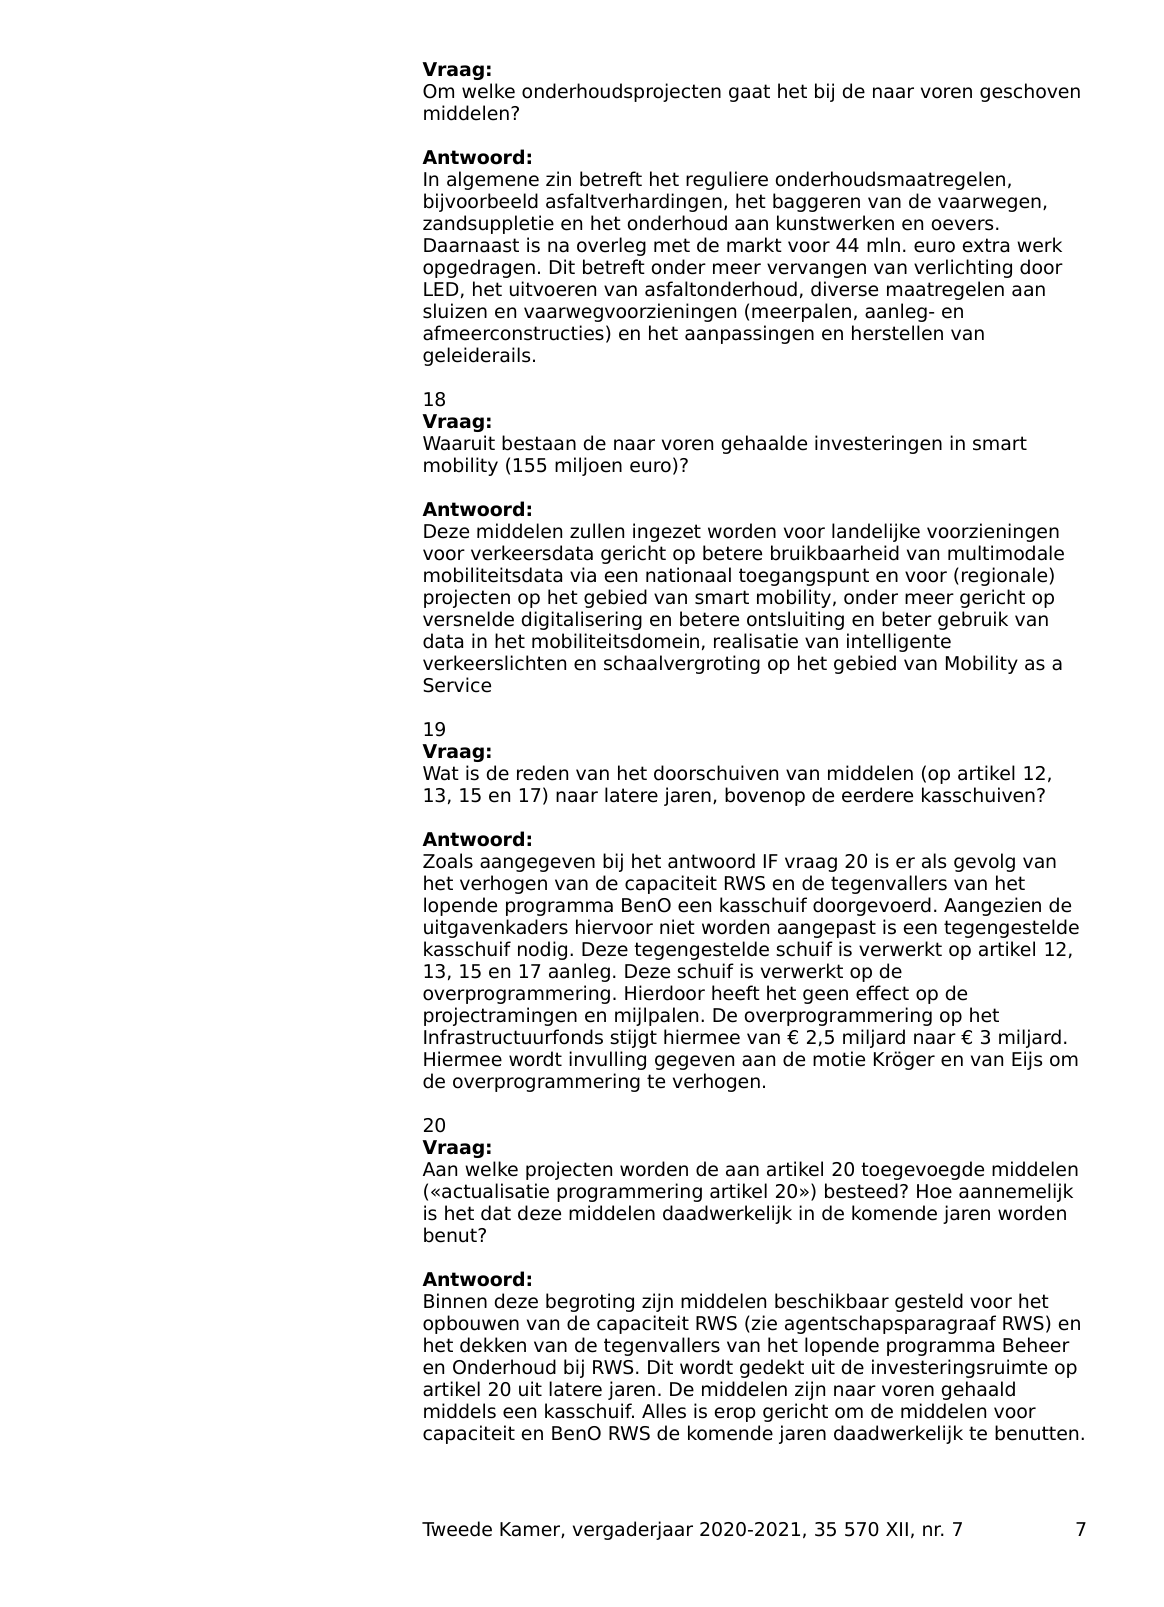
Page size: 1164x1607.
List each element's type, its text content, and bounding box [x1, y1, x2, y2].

text Antwoord: [422, 147, 1087, 169]
text 18 [422, 389, 1087, 411]
text Antwoord: [422, 829, 1087, 851]
text Wat is de reden van het doorschuiven van middelen (op artikel 12, 13, 15 en 17) naar latere jaren, bovenop de eerdere kasschuiven? [422, 763, 1087, 807]
text Zoals aangegeven bij het antwoord IF vraag 20 is er als gevolg van het verhogen van de capaciteit RWS en de tegenvallers van het lopende programma BenO een kasschuif doorgevoerd. Aangezien de uitgavenkaders hiervoor niet worden aangepast is een tegengestelde kasschuif nodig. Deze tegengestelde schuif is verwerkt op artikel 12, 13, 15 en 17 aanleg. Deze schuif is verwerkt op de overprogrammering. Hierdoor heeft het geen effect op de projectramingen en mijlpalen. De overprogrammering op het Infrastructuurfonds stijgt hiermee van € 2,5 miljard naar € 3 miljard. Hiermee wordt invulling gegeven aan de motie Kröger en van Eijs om de overprogrammering te verhogen. [422, 851, 1087, 1093]
text Vraag: [422, 411, 1087, 433]
text Vraag: [422, 59, 1087, 81]
text Aan welke projecten worden de aan artikel 20 toegevoegde middelen («actualisatie programmering artikel 20») besteed? Hoe aannemelijk is het dat deze middelen daadwerkelijk in de komende jaren worden benut? [422, 1159, 1087, 1247]
text Binnen deze begroting zijn middelen beschikbaar gesteld voor het opbouwen van de capaciteit RWS (zie agentschapsparagraaf RWS) en het dekken van de tegenvallers van het lopende programma Beheer en Onderhoud bij RWS. Dit wordt gedekt uit de investeringsruimte op artikel 20 uit latere jaren. De middelen zijn naar voren gehaald middels een kasschuif. Alles is erop gericht om de middelen voor capaciteit en BenO RWS de komende jaren daadwerkelijk te benutten. [422, 1291, 1087, 1445]
text 19 [422, 719, 1087, 741]
text Deze middelen zullen ingezet worden voor landelijke voorzieningen voor verkeersdata gericht op betere bruikbaarheid van multimodale mobiliteitsdata via een nationaal toegangspunt en voor (regionale) projecten op het gebied van smart mobility, onder meer gericht op versnelde digitalisering en betere ontsluiting en beter gebruik van data in het mobiliteitsdomein, realisatie van intelligente verkeerslichten en schaalvergroting op het gebied van Mobility as a Service [422, 521, 1087, 697]
text 20 [422, 1115, 1087, 1137]
text Vraag: [422, 741, 1087, 763]
text Vraag: [422, 1137, 1087, 1159]
text Om welke onderhoudsprojecten gaat het bij de naar voren geschoven middelen? [422, 81, 1087, 125]
text In algemene zin betreft het reguliere onderhoudsmaatregelen, bijvoorbeeld asfaltverhardingen, het baggeren van de vaarwegen, zandsuppletie en het onderhoud aan kunstwerken en oevers. Daarnaast is na overleg met de markt voor 44 mln. euro extra werk opgedragen. Dit betreft onder meer vervangen van verlichting door LED, het uitvoeren van asfaltonderhoud, diverse maatregelen aan sluizen en vaarwegvoorzieningen (meerpalen, aanleg- en afmeerconstructies) en het aanpassingen en herstellen van geleiderails. [422, 169, 1087, 367]
text Antwoord: [422, 499, 1087, 521]
text Waaruit bestaan de naar voren gehaalde investeringen in smart mobility (155 miljoen euro)? [422, 433, 1087, 477]
text Antwoord: [422, 1269, 1087, 1291]
